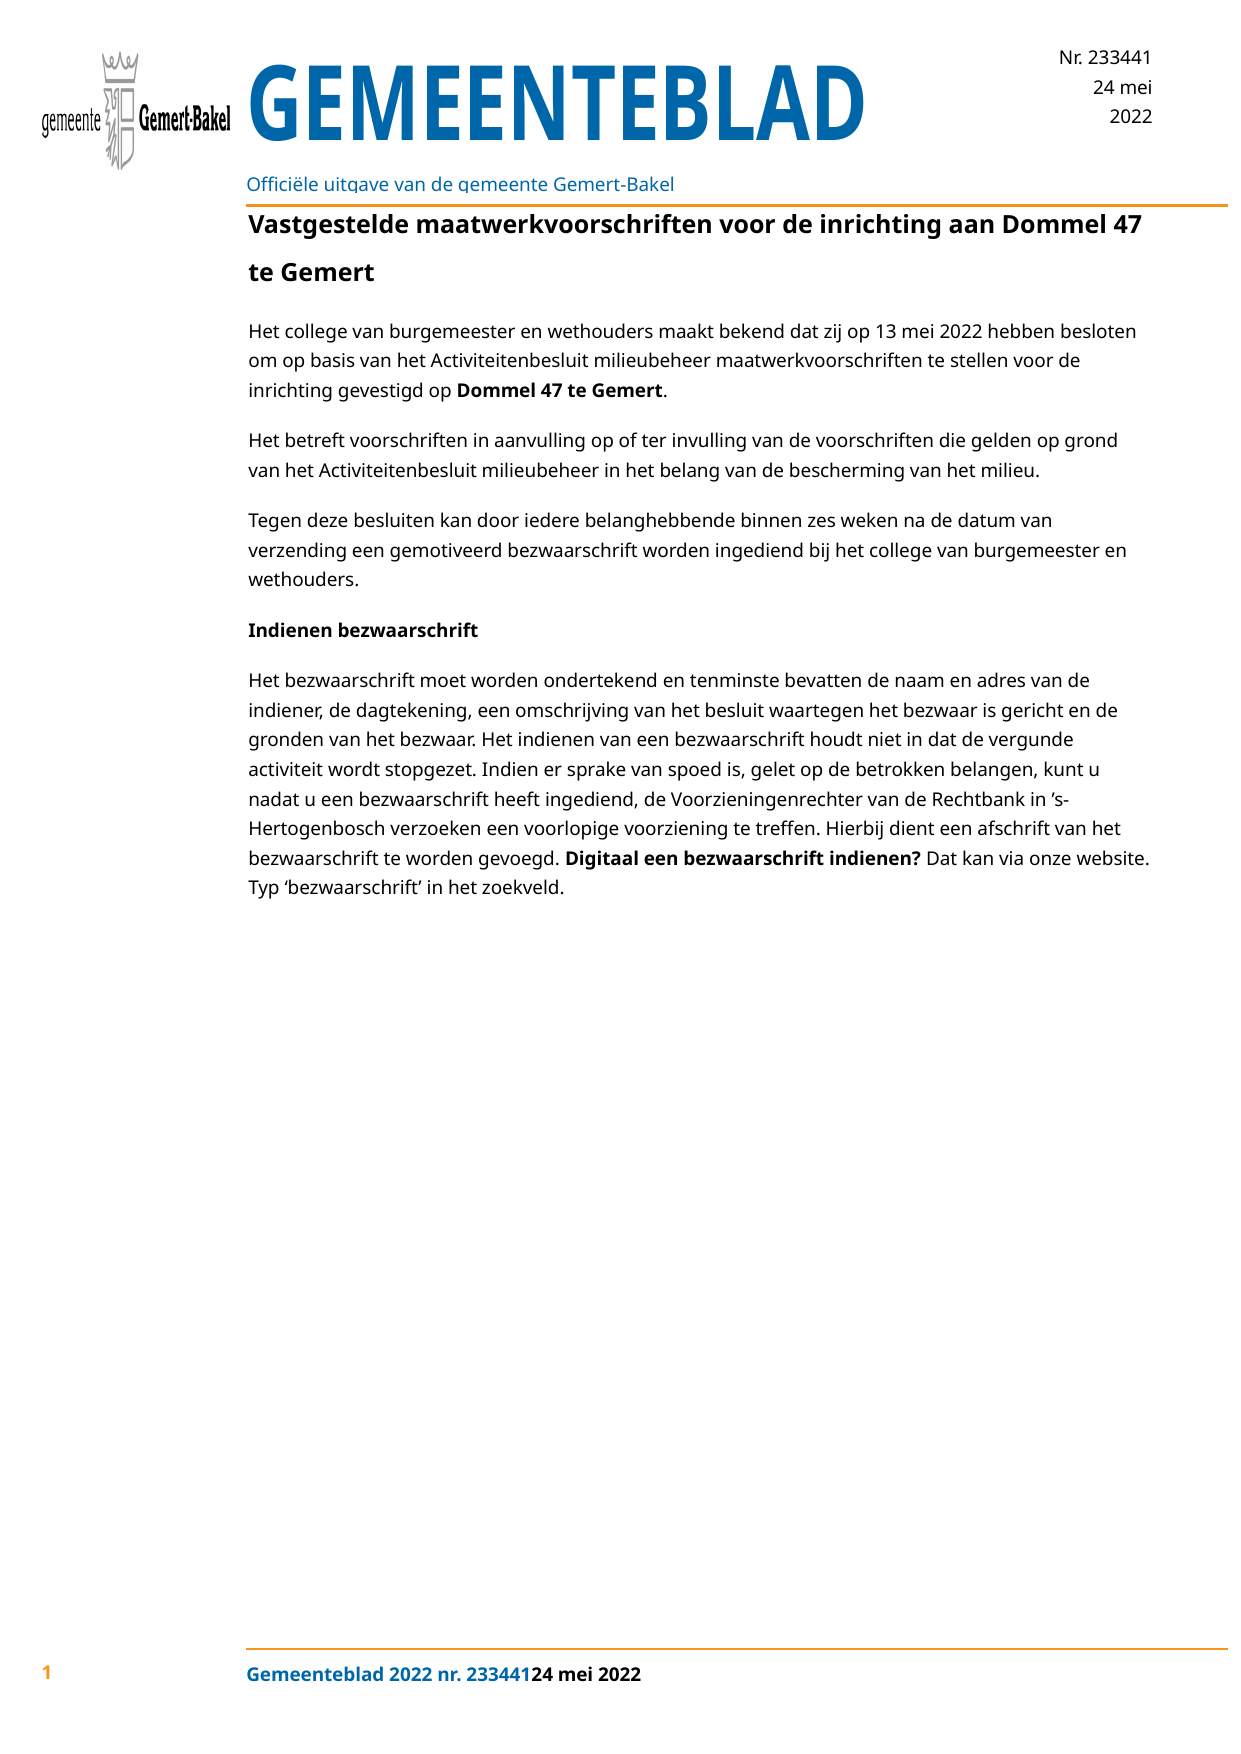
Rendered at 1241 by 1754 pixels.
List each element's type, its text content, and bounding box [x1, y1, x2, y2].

picture [41, 47, 231, 172]
text Vastgestelde maatwerkvoorschriften voor de inrichting aan Dommel 47 te Gemert [248, 207, 1152, 288]
text Tegen deze besluiten kan door iedere belanghebbende binnen zes weken na de datum van verzending een gemotiveerd bezwaarschrift worden ingediend bij het college van burgemeester en wethouders. [248, 507, 1152, 592]
text Het betreft voorschriften in aanvulling op of ter invulling van de voorschriften die gelden op grond van het Activiteitenbesluit milieubeheer in het belang van de bescherming van het milieu. [248, 427, 1152, 483]
text Het bezwaarschrift moet worden ondertekend en tenminste bevatten de naam en adres van de indiener, de dagtekening, een omschrijving van het besluit waartegen het bezwaar is gericht en de gronden van het bezwaar. Het indienen van een bezwaarschrift houdt niet in dat de vergunde activiteit wordt stopgezet. Indien er sprake van spoed is, gelet op de betrokken belangen, kunt u nadat u een bezwaarschrift heeft ingediend, de Voorzieningenrechter van de Rechtbank in ’s-Hertogenbosch verzoeken een voorlopige voorziening te treffen. Hierbij dient een afschrift van het bezwaarschrift te worden gevoegd. Digitaal een bezwaarschrift indienen? Dat kan via onze website. Typ ‘bezwaarschrift’ in het zoekveld. [248, 667, 1152, 900]
text Het college van burgemeester en wethouders maakt bekend dat zij op 13 mei 2022 hebben besloten om op basis van het Activiteitenbesluit milieubeheer maatwerkvoorschriften te stellen voor de inrichting gevestigd op Dommel 47 te Gemert. [248, 318, 1152, 403]
text Indienen bezwaarschrift [248, 617, 1152, 643]
